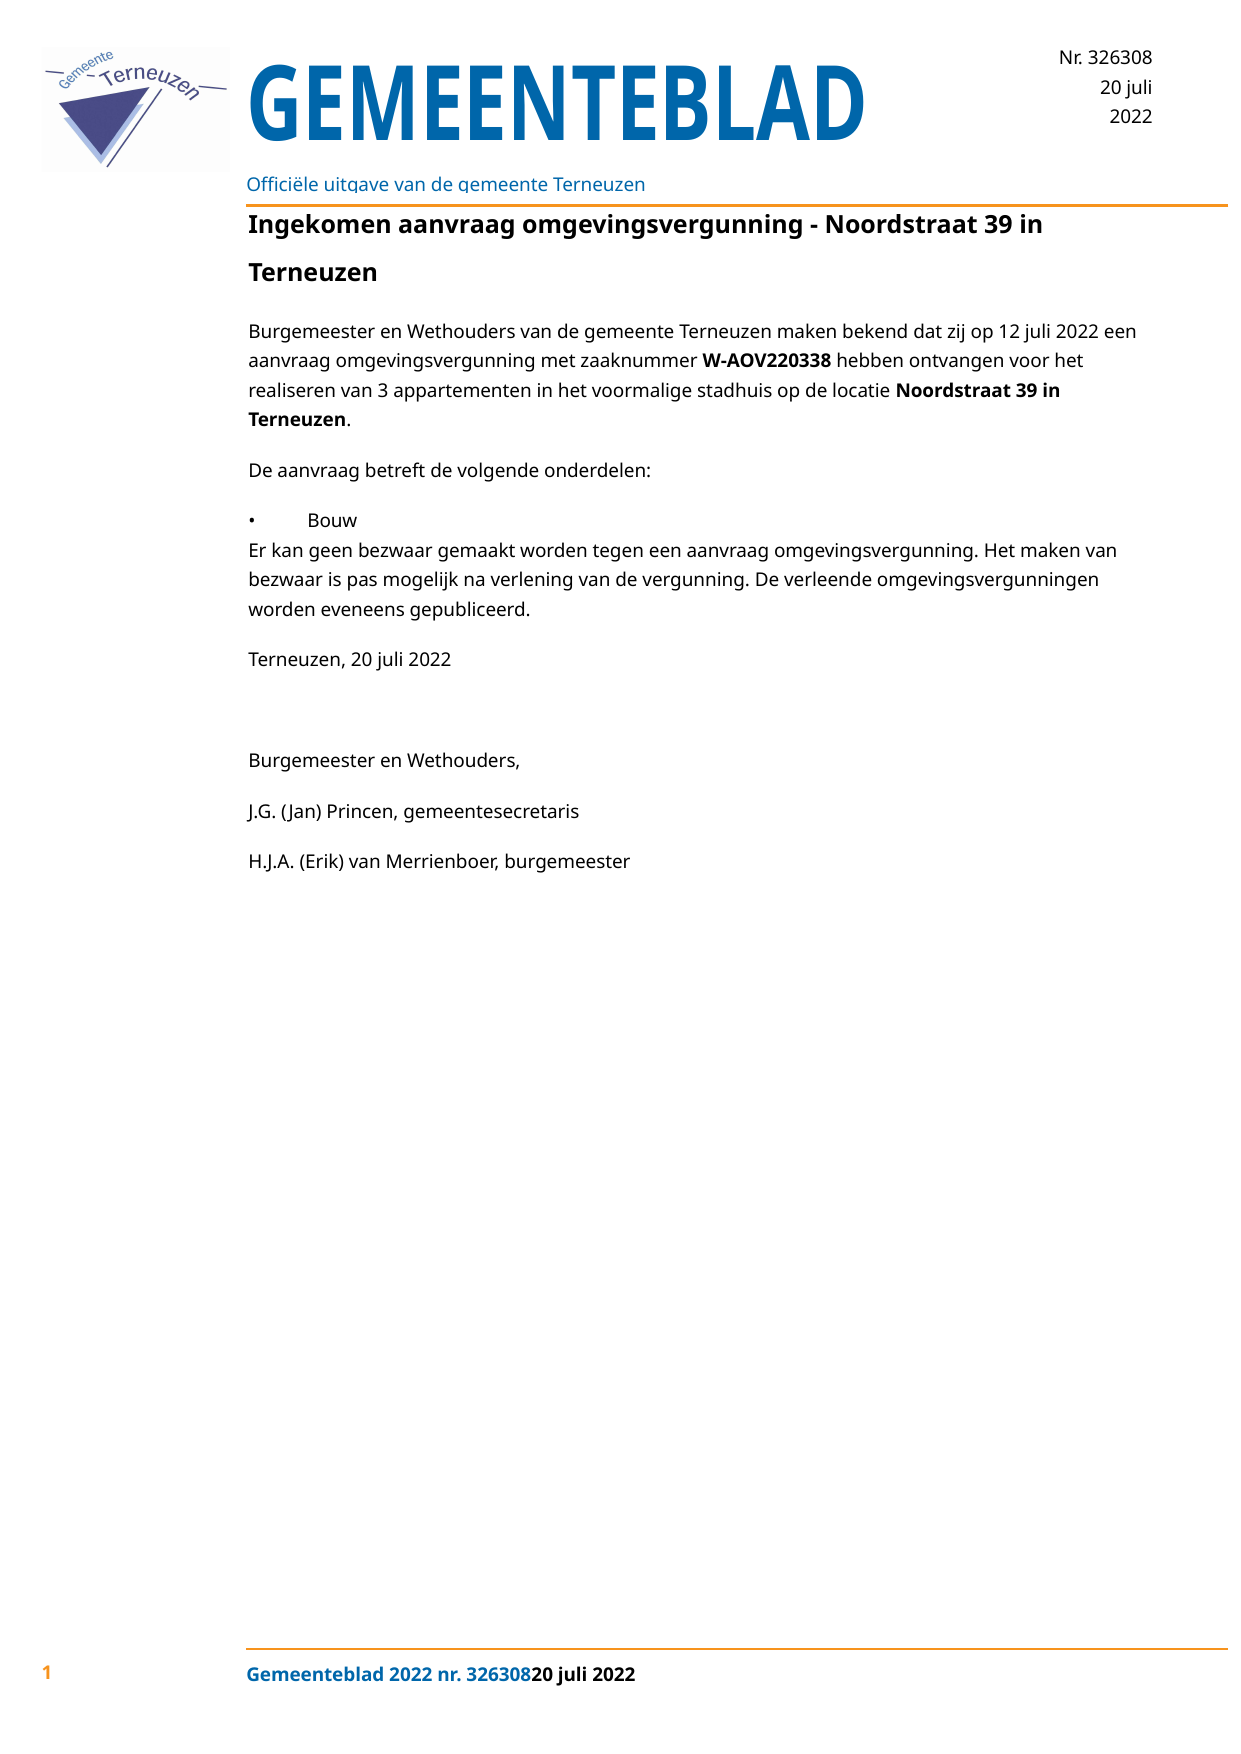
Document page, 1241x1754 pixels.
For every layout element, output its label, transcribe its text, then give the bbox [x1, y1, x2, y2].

text De aanvraag betreft de volgende onderdelen: [248, 457, 1152, 483]
text Ingekomen aanvraag omgevingsvergunning - Noordstraat 39 in Terneuzen [248, 207, 1152, 288]
text Burgemeester en Wethouders van de gemeente Terneuzen maken bekend dat zij op 12 juli 2022 een aanvraag omgevingsvergunning met zaaknummer W-AOV220338 hebben ontvangen voor het realiseren van 3 appartementen in het voormalige stadhuis op de locatie Noordstraat 39 in Terneuzen. [248, 318, 1152, 432]
picture [41, 47, 231, 172]
text J.G. (Jan) Princen, gemeentesecretaris [248, 798, 1152, 824]
text Terneuzen, 20 juli 2022 [248, 647, 1152, 672]
text Er kan geen bezwaar gemaakt worden tegen een aanvraag omgevingsvergunning. Het maken van bezwaar is pas mogelijk na verlening van de vergunning. De verleende omgevingsvergunningen worden eveneens gepubliceerd. [248, 537, 1152, 622]
list Bouw [248, 507, 1152, 533]
text Burgemeester en Wethouders, [248, 747, 1152, 773]
text H.J.A. (Erik) van Merrienboer, burgemeester [248, 848, 1152, 874]
